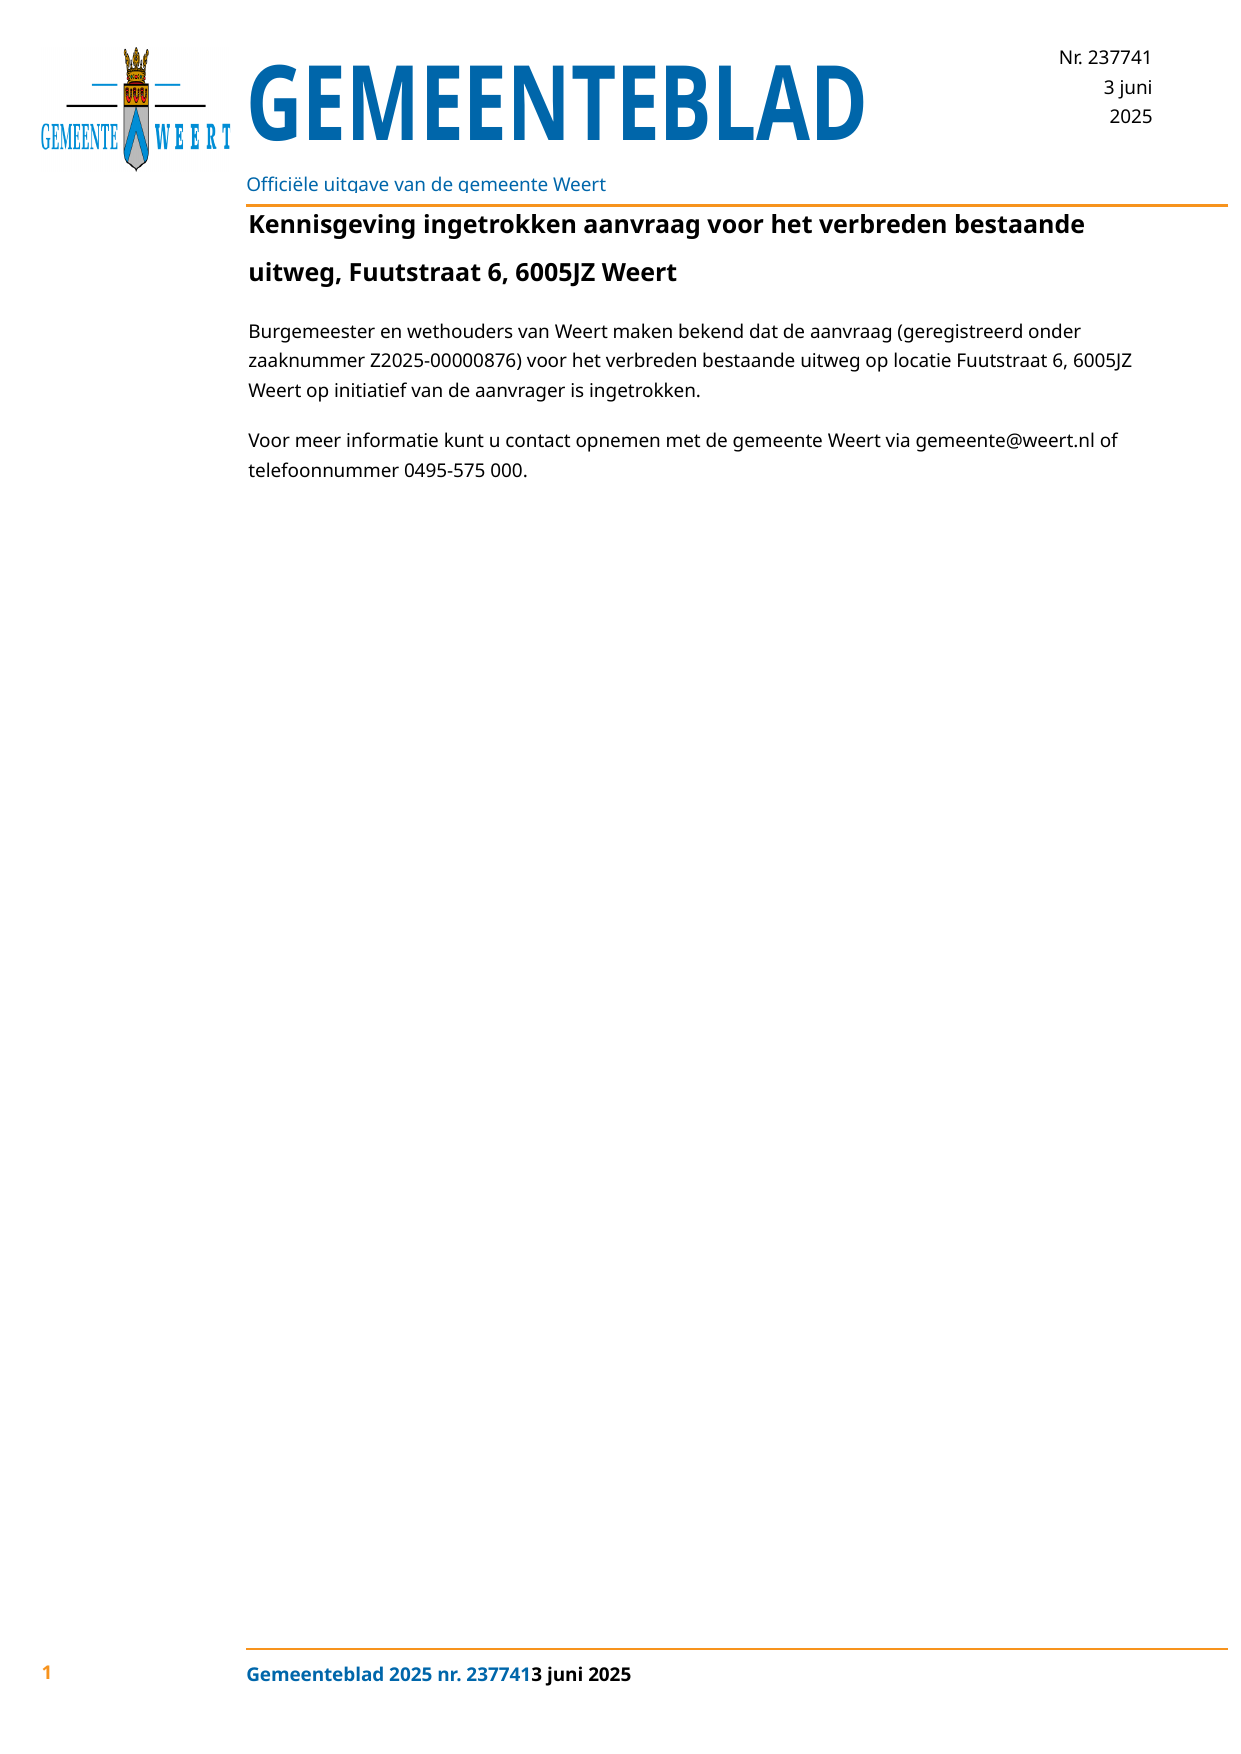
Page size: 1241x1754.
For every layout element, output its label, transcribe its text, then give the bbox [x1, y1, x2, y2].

text Voor meer informatie kunt u contact opnemen met de gemeente Weert via gemeente@weert.nl of telefoonnummer 0495-575 000. [248, 427, 1152, 483]
text Burgemeester en wethouders van Weert maken bekend dat de aanvraag (geregistreerd onder zaaknummer Z2025-00000876) voor het verbreden bestaande uitweg op locatie Fuutstraat 6, 6005JZ Weert op initiatief van de aanvrager is ingetrokken. [248, 318, 1152, 403]
picture [41, 47, 231, 172]
text Kennisgeving ingetrokken aanvraag voor het verbreden bestaande uitweg, Fuutstraat 6, 6005JZ Weert [248, 207, 1152, 288]
